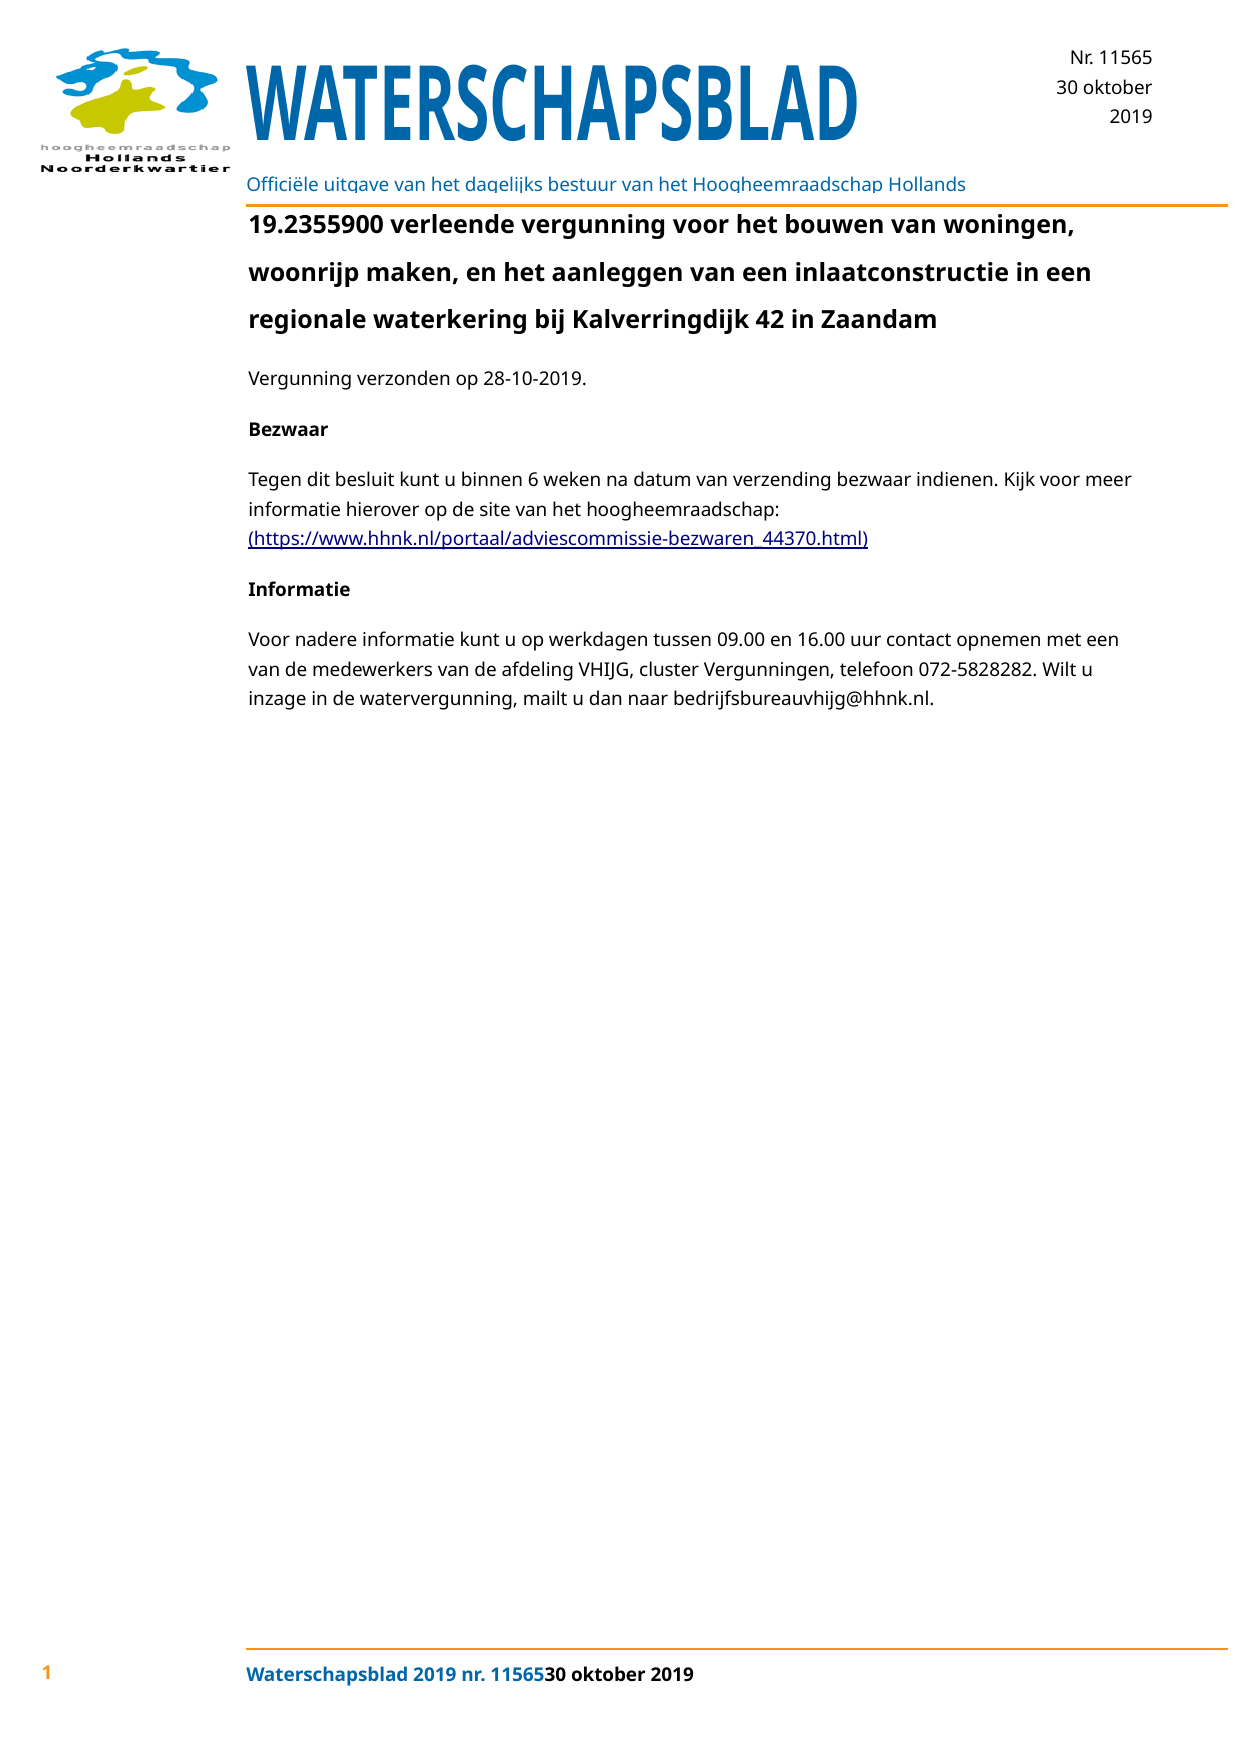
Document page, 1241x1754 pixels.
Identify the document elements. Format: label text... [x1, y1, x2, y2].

text Vergunning verzonden op 28-10-2019. [248, 366, 1152, 391]
text 19.2355900 verleende vergunning voor het bouwen van woningen, woonrijp maken, en het aanleggen van een inlaatconstructie in een regionale waterkering bij Kalverringdijk 42 in Zaandam [248, 207, 1152, 336]
text Informatie [248, 576, 1152, 602]
picture [41, 47, 231, 172]
text Bezwaar [248, 416, 1152, 442]
text Tegen dit besluit kunt u binnen 6 weken na datum van verzending bezwaar indienen. Kijk voor meer informatie hierover op de site van het hoogheemraadschap: (https://www.hhnk.nl/portaal/adviescommissie-bezwaren_44370.html) [248, 466, 1152, 551]
text Voor nadere informatie kunt u op werkdagen tussen 09.00 en 16.00 uur contact opnemen met een van de medewerkers van de afdeling VHIJG, cluster Vergunningen, telefoon 072-5828282. Wilt u inzage in de watervergunning, mailt u dan naar bedrijfsbureauvhijg@hhnk.nl. [248, 626, 1152, 711]
